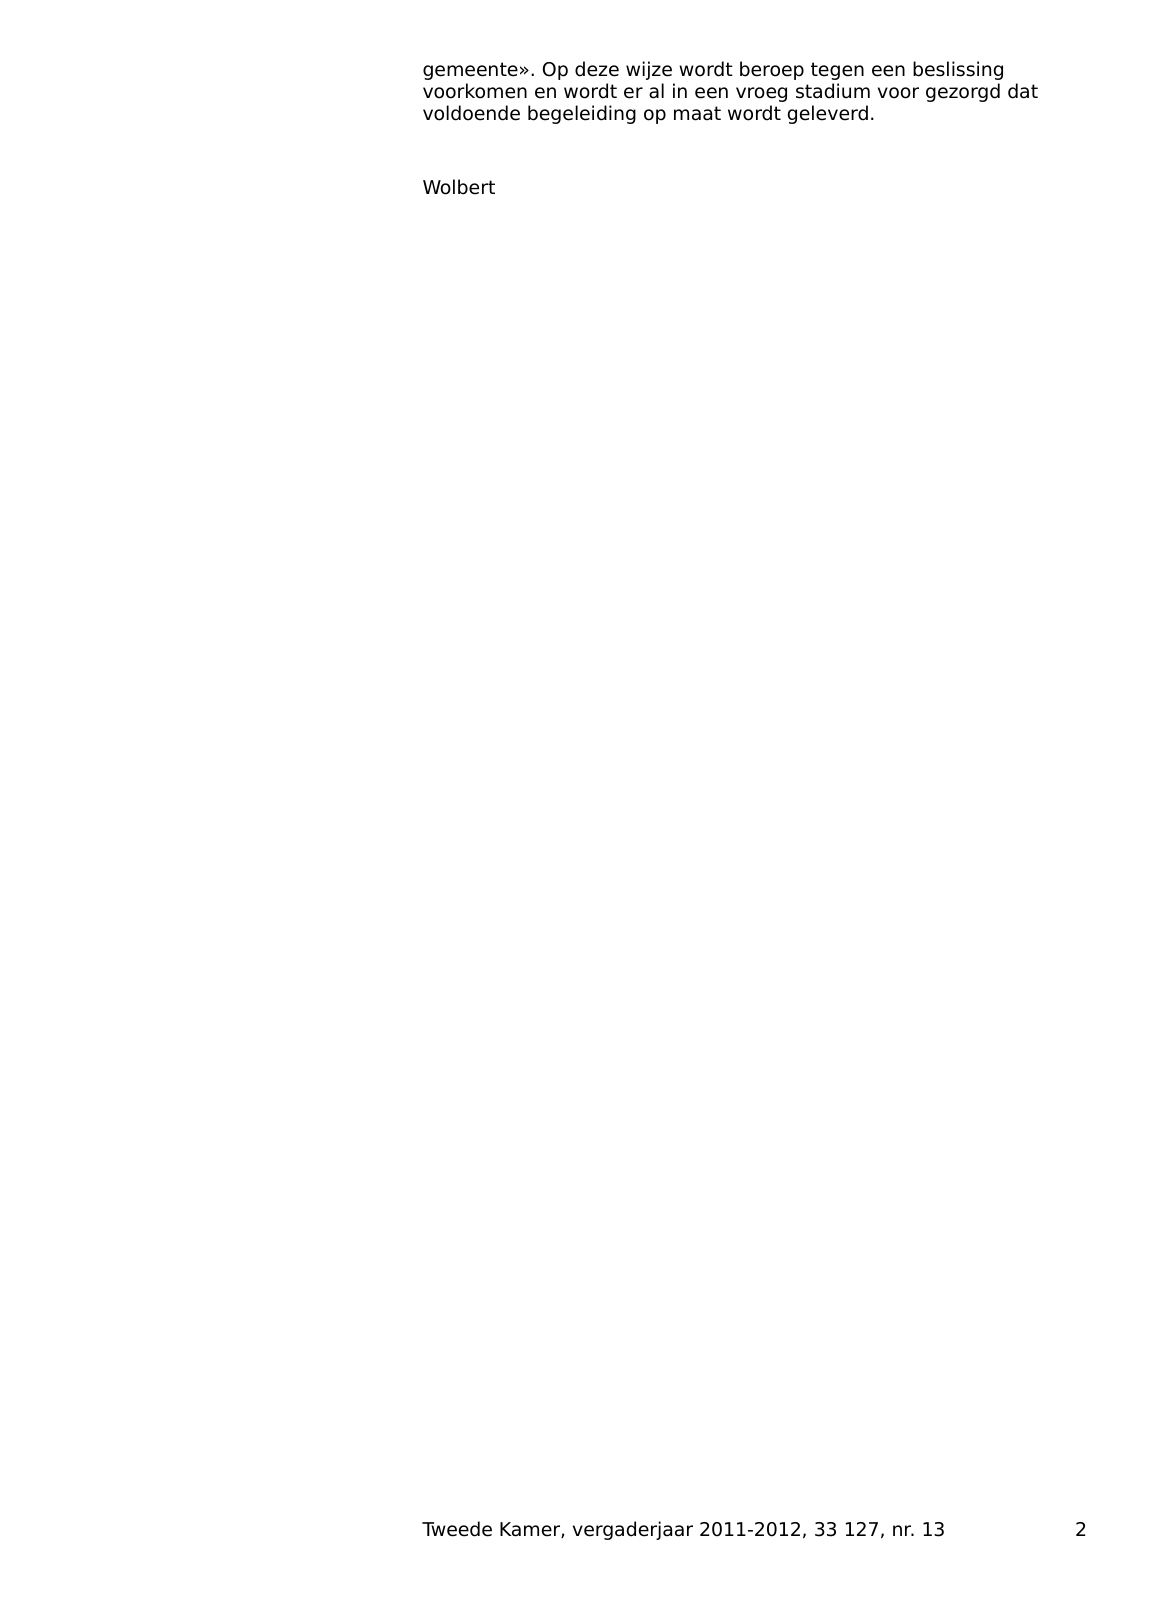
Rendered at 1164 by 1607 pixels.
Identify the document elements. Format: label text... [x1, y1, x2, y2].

text Wolbert [422, 155, 1087, 199]
text gemeente». Op deze wijze wordt beroep tegen een beslissing voorkomen en wordt er al in een vroeg stadium voor gezorgd dat voldoende begeleiding op maat wordt geleverd. [422, 59, 1087, 125]
